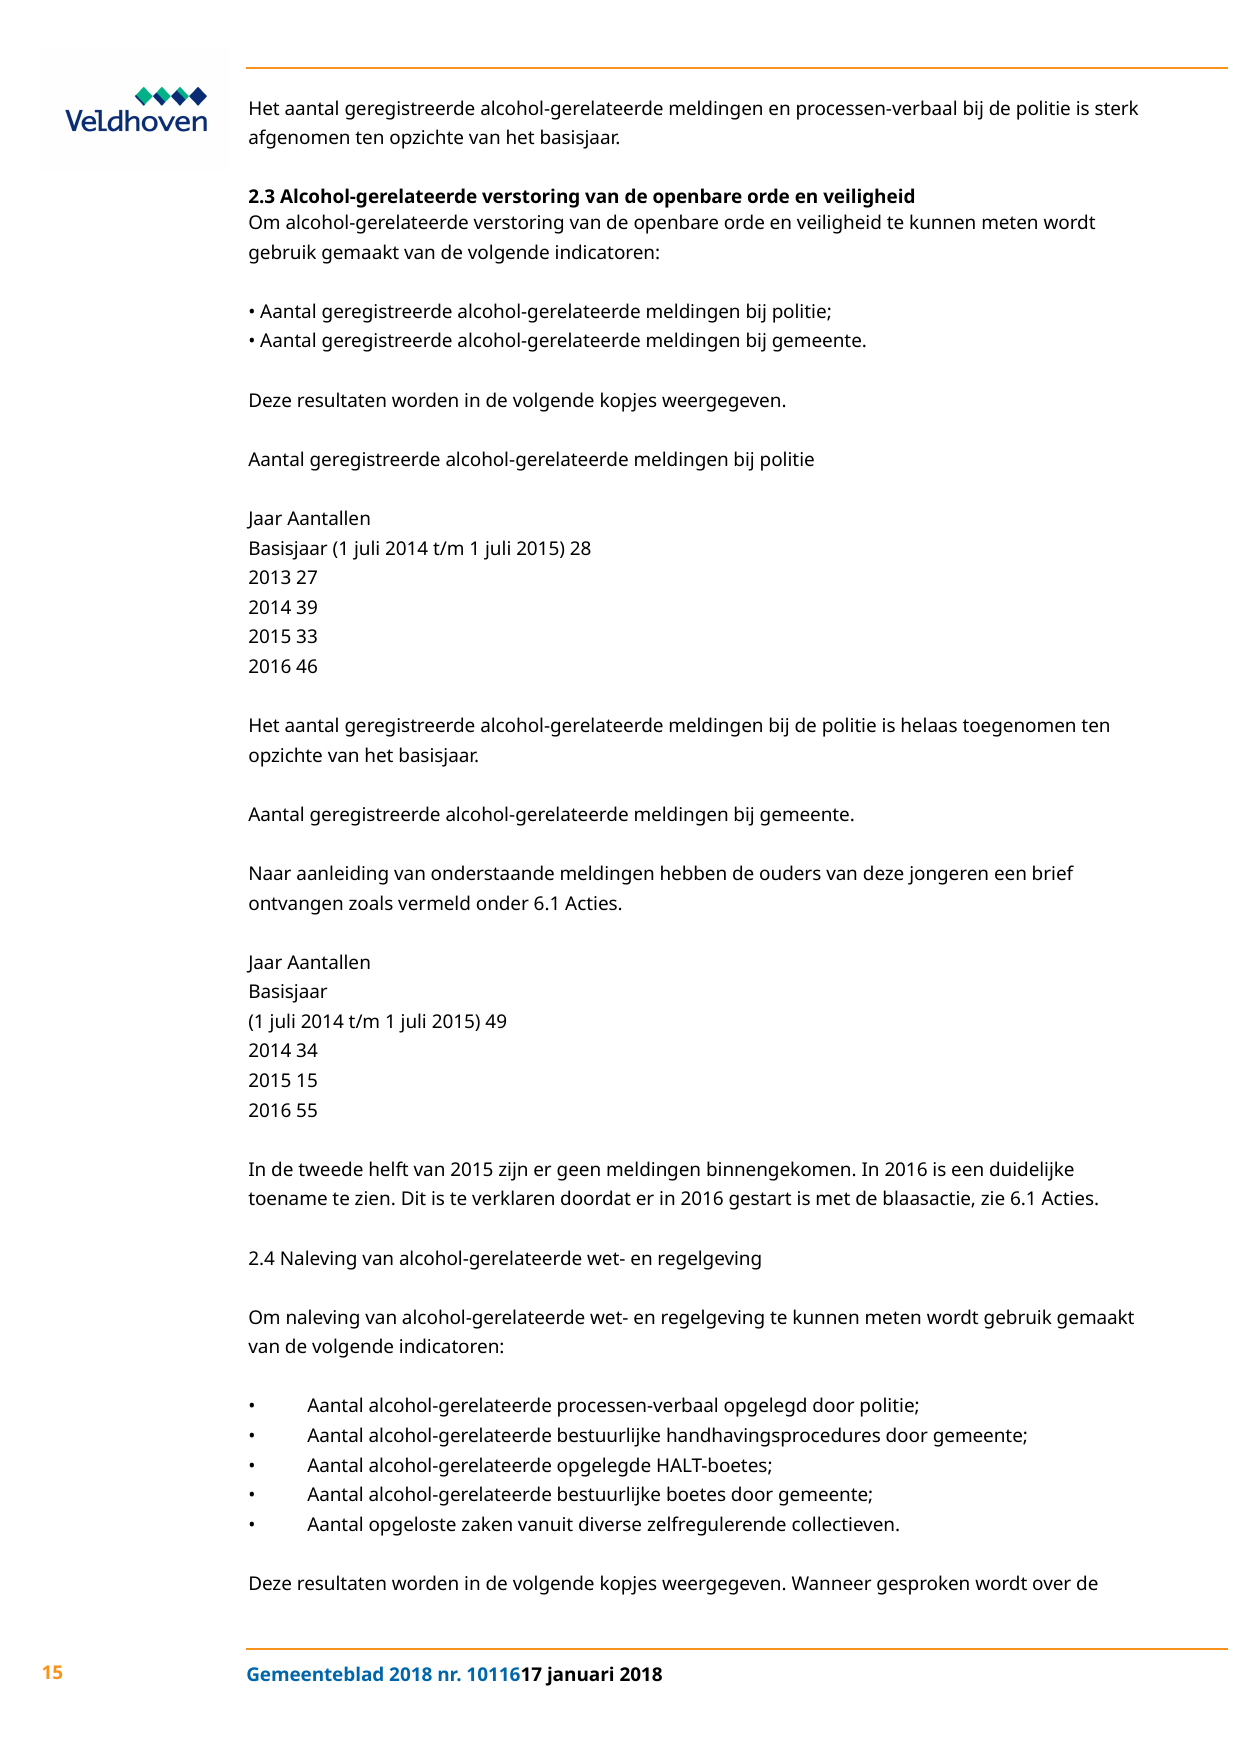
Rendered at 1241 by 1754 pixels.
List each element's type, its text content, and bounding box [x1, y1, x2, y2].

text 2013 27 [248, 564, 1152, 590]
text 2016 46 [248, 653, 1152, 679]
text Het aantal geregistreerde alcohol-gerelateerde meldingen en processen-verbaal bij de politie is sterk afgenomen ten opzichte van het basisjaar. [248, 95, 1152, 150]
text Deze resultaten worden in de volgende kopjes weergegeven. Wanneer gesproken wordt over de [248, 1570, 1152, 1596]
picture [41, 47, 231, 172]
list Aantal alcohol-gerelateerde opgelegde HALT-boetes; [248, 1452, 1152, 1477]
text • Aantal geregistreerde alcohol-gerelateerde meldingen bij gemeente. [248, 328, 1152, 353]
text 2.3 Alcohol-gerelateerde verstoring van de openbare orde en veiligheid [248, 183, 1152, 209]
text In de tweede helft van 2015 zijn er geen meldingen binnengekomen. In 2016 is een duidelijke toename te zien. Dit is te verklaren doordat er in 2016 gestart is met de blaasactie, zie 6.1 Acties. [248, 1156, 1152, 1211]
text 2.4 Naleving van alcohol-gerelateerde wet- en regelgeving [248, 1245, 1152, 1270]
text Het aantal geregistreerde alcohol-gerelateerde meldingen bij de politie is helaas toegenomen ten opzichte van het basisjaar. [248, 712, 1152, 767]
text 2016 55 [248, 1097, 1152, 1122]
text Jaar Aantallen [248, 505, 1152, 531]
text Naar aanleiding van onderstaande meldingen hebben de ouders van deze jongeren een brief ontvangen zoals vermeld onder 6.1 Acties. [248, 860, 1152, 915]
text Jaar Aantallen [248, 949, 1152, 974]
text 2014 34 [248, 1038, 1152, 1063]
text Aantal geregistreerde alcohol-gerelateerde meldingen bij politie [248, 446, 1152, 472]
text Aantal geregistreerde alcohol-gerelateerde meldingen bij gemeente. [248, 801, 1152, 827]
list Aantal opgeloste zaken vanuit diverse zelfregulerende collectieven. [248, 1511, 1152, 1537]
text Om alcohol-gerelateerde verstoring van de openbare orde en veiligheid te kunnen meten wordt gebruik gemaakt van de volgende indicatoren: [248, 209, 1152, 264]
list Aantal alcohol-gerelateerde bestuurlijke boetes door gemeente; [248, 1481, 1152, 1507]
text Basisjaar (1 juli 2014 t/m 1 juli 2015) 28 [248, 535, 1152, 560]
text 2015 15 [248, 1067, 1152, 1093]
text • Aantal geregistreerde alcohol-gerelateerde meldingen bij politie; [248, 298, 1152, 324]
text Basisjaar [248, 978, 1152, 1004]
list Aantal alcohol-gerelateerde bestuurlijke handhavingsprocedures door gemeente; [248, 1422, 1152, 1448]
text (1 juli 2014 t/m 1 juli 2015) 49 [248, 1008, 1152, 1034]
text 2015 33 [248, 623, 1152, 649]
list Aantal alcohol-gerelateerde processen-verbaal opgelegd door politie; [248, 1393, 1152, 1418]
text Om naleving van alcohol-gerelateerde wet- en regelgeving te kunnen meten wordt gebruik gemaakt van de volgende indicatoren: [248, 1304, 1152, 1359]
text Deze resultaten worden in de volgende kopjes weergegeven. [248, 387, 1152, 412]
text 2014 39 [248, 594, 1152, 619]
